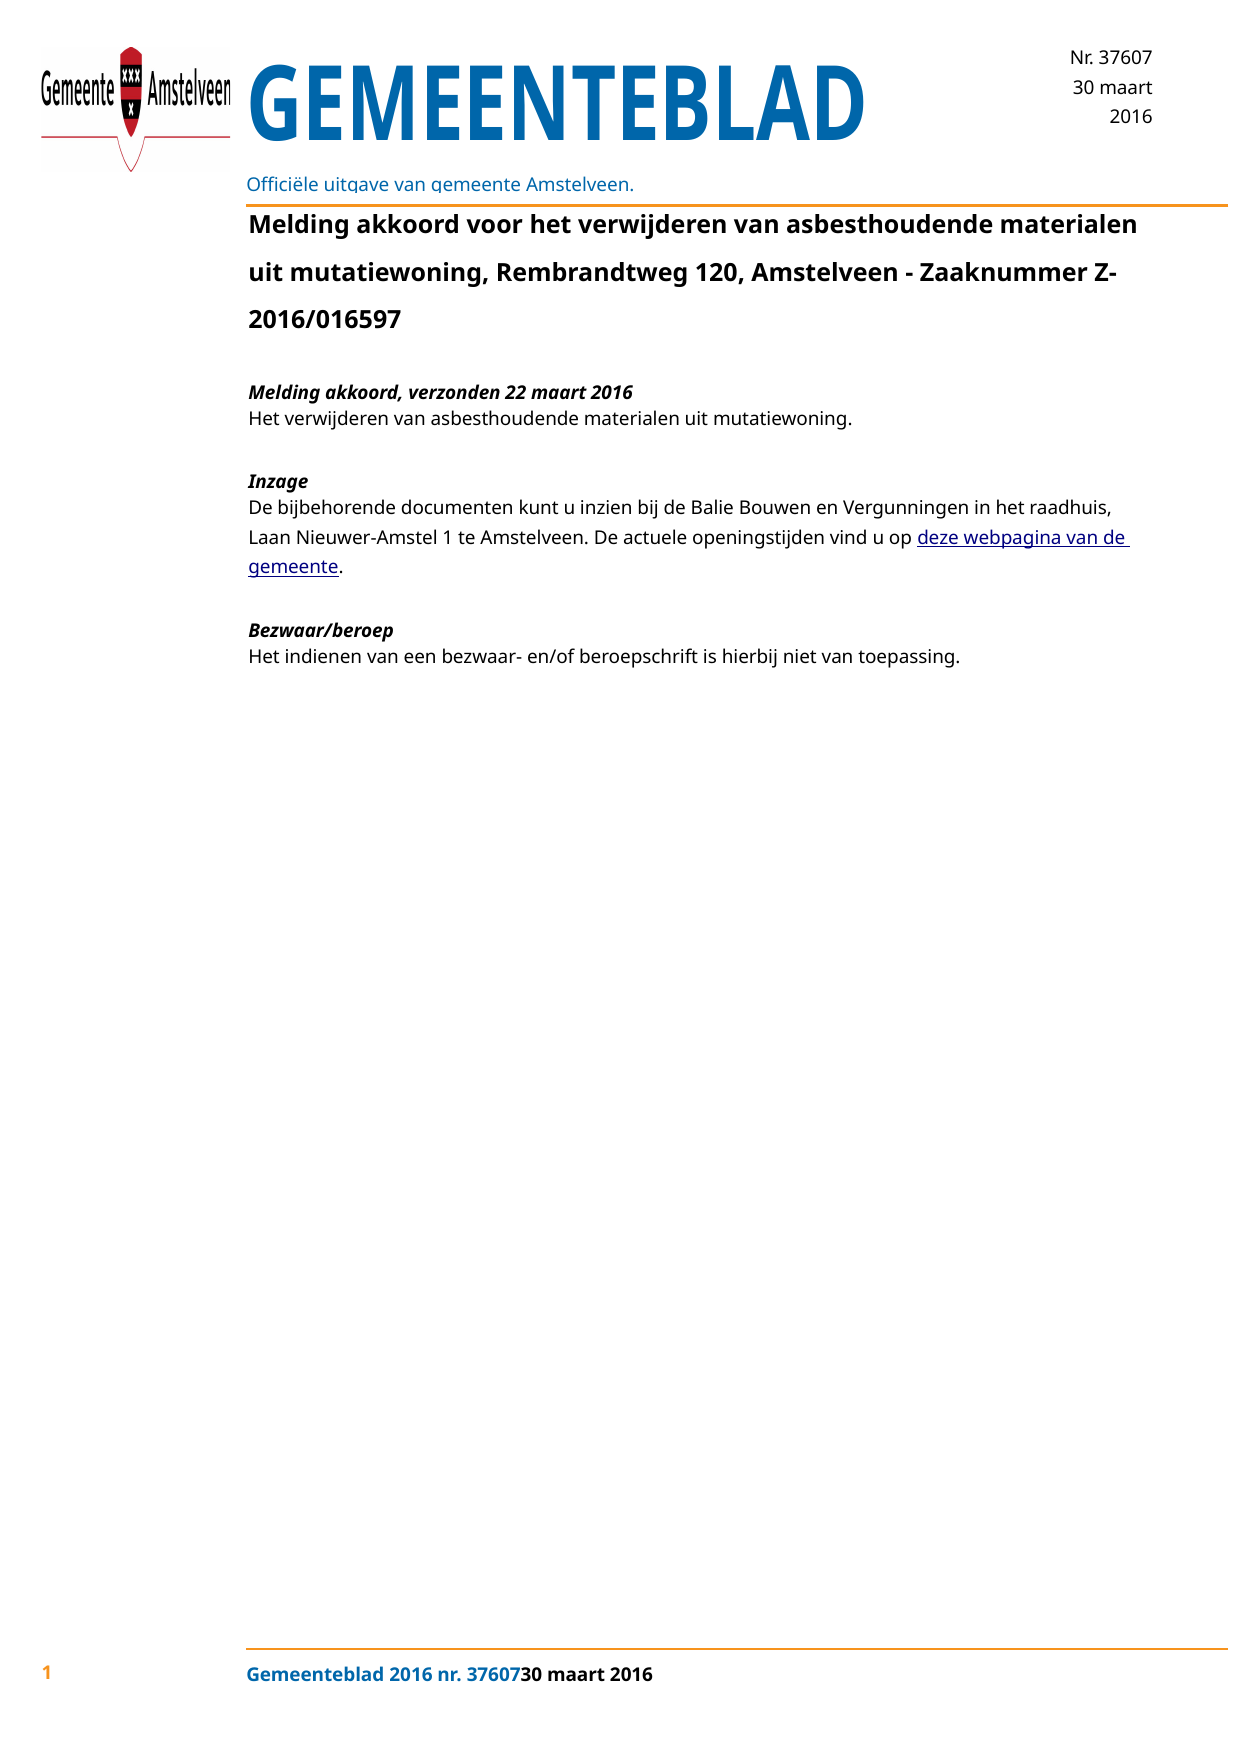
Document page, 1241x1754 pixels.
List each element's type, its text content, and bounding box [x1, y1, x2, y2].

text De bijbehorende documenten kunt u inzien bij de Balie Bouwen en Vergunningen in het raadhuis, Laan Nieuwer-Amstel 1 te Amstelveen. De actuele openingstijden vind u op deze webpagina van de gemeente. [248, 494, 1152, 579]
text Het verwijderen van asbesthoudende materialen uit mutatiewoning. [248, 405, 1152, 431]
picture [41, 47, 231, 172]
text Melding akkoord voor het verwijderen van asbesthoudende materialen uit mutatiewoning, Rembrandtweg 120, Amstelveen - Zaaknummer Z-2016/016597 [248, 207, 1152, 336]
text Melding akkoord, verzonden 22 maart 2016 [248, 379, 1152, 405]
text Bezwaar/beroep [248, 618, 1152, 643]
text Het indienen van een bezwaar- en/of beroepschrift is hierbij niet van toepassing. [248, 643, 1152, 669]
text Inzage [248, 469, 1152, 494]
